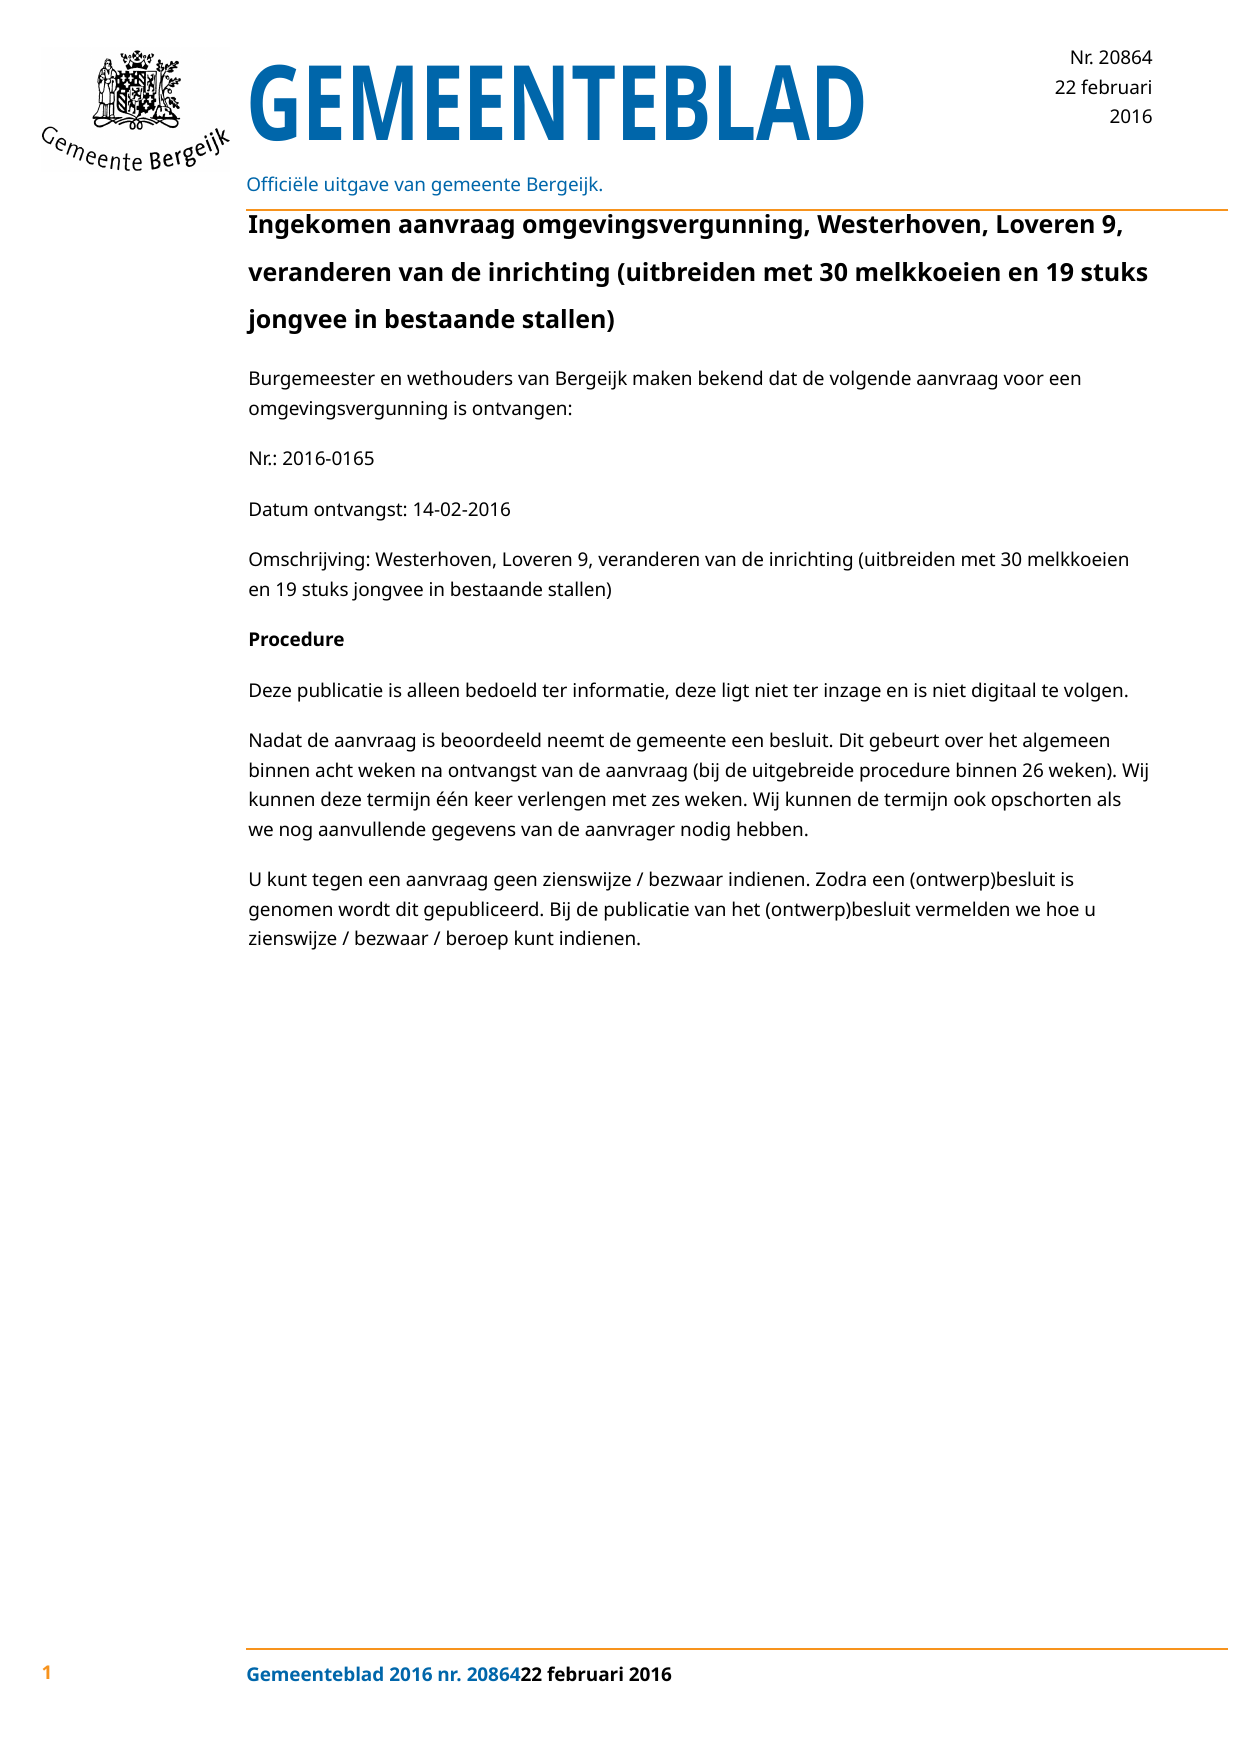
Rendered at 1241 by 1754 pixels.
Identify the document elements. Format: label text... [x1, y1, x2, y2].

text Procedure [248, 626, 1152, 652]
picture [41, 47, 231, 172]
text Burgemeester en wethouders van Bergeijk maken bekend dat de volgende aanvraag voor een omgevingsvergunning is ontvangen: [248, 366, 1152, 421]
text Datum ontvangst: 14-02-2016 [248, 496, 1152, 522]
text Nadat de aanvraag is beoordeeld neemt de gemeente een besluit. Dit gebeurt over het algemeen binnen acht weken na ontvangst van de aanvraag (bij de uitgebreide procedure binnen 26 weken). Wij kunnen deze termijn één keer verlengen met zes weken. Wij kunnen de termijn ook opschorten als we nog aanvullende gegevens van de aanvrager nodig hebben. [248, 727, 1152, 842]
text Nr.: 2016-0165 [248, 446, 1152, 471]
text Deze publicatie is alleen bedoeld ter informatie, deze ligt niet ter inzage en is niet digitaal te volgen. [248, 677, 1152, 702]
text Omschrijving: Westerhoven, Loveren 9, veranderen van de inrichting (uitbreiden met 30 melkkoeien en 19 stuks jongvee in bestaande stallen) [248, 546, 1152, 602]
text Ingekomen aanvraag omgevingsvergunning, Westerhoven, Loveren 9, veranderen van de inrichting (uitbreiden met 30 melkkoeien en 19 stuks jongvee in bestaande stallen) [248, 211, 1152, 336]
text U kunt tegen een aanvraag geen zienswijze / bezwaar indienen. Zodra een (ontwerp)besluit is genomen wordt dit gepubliceerd. Bij de publicatie van het (ontwerp)besluit vermelden we hoe u zienswijze / bezwaar / beroep kunt indienen. [248, 866, 1152, 951]
